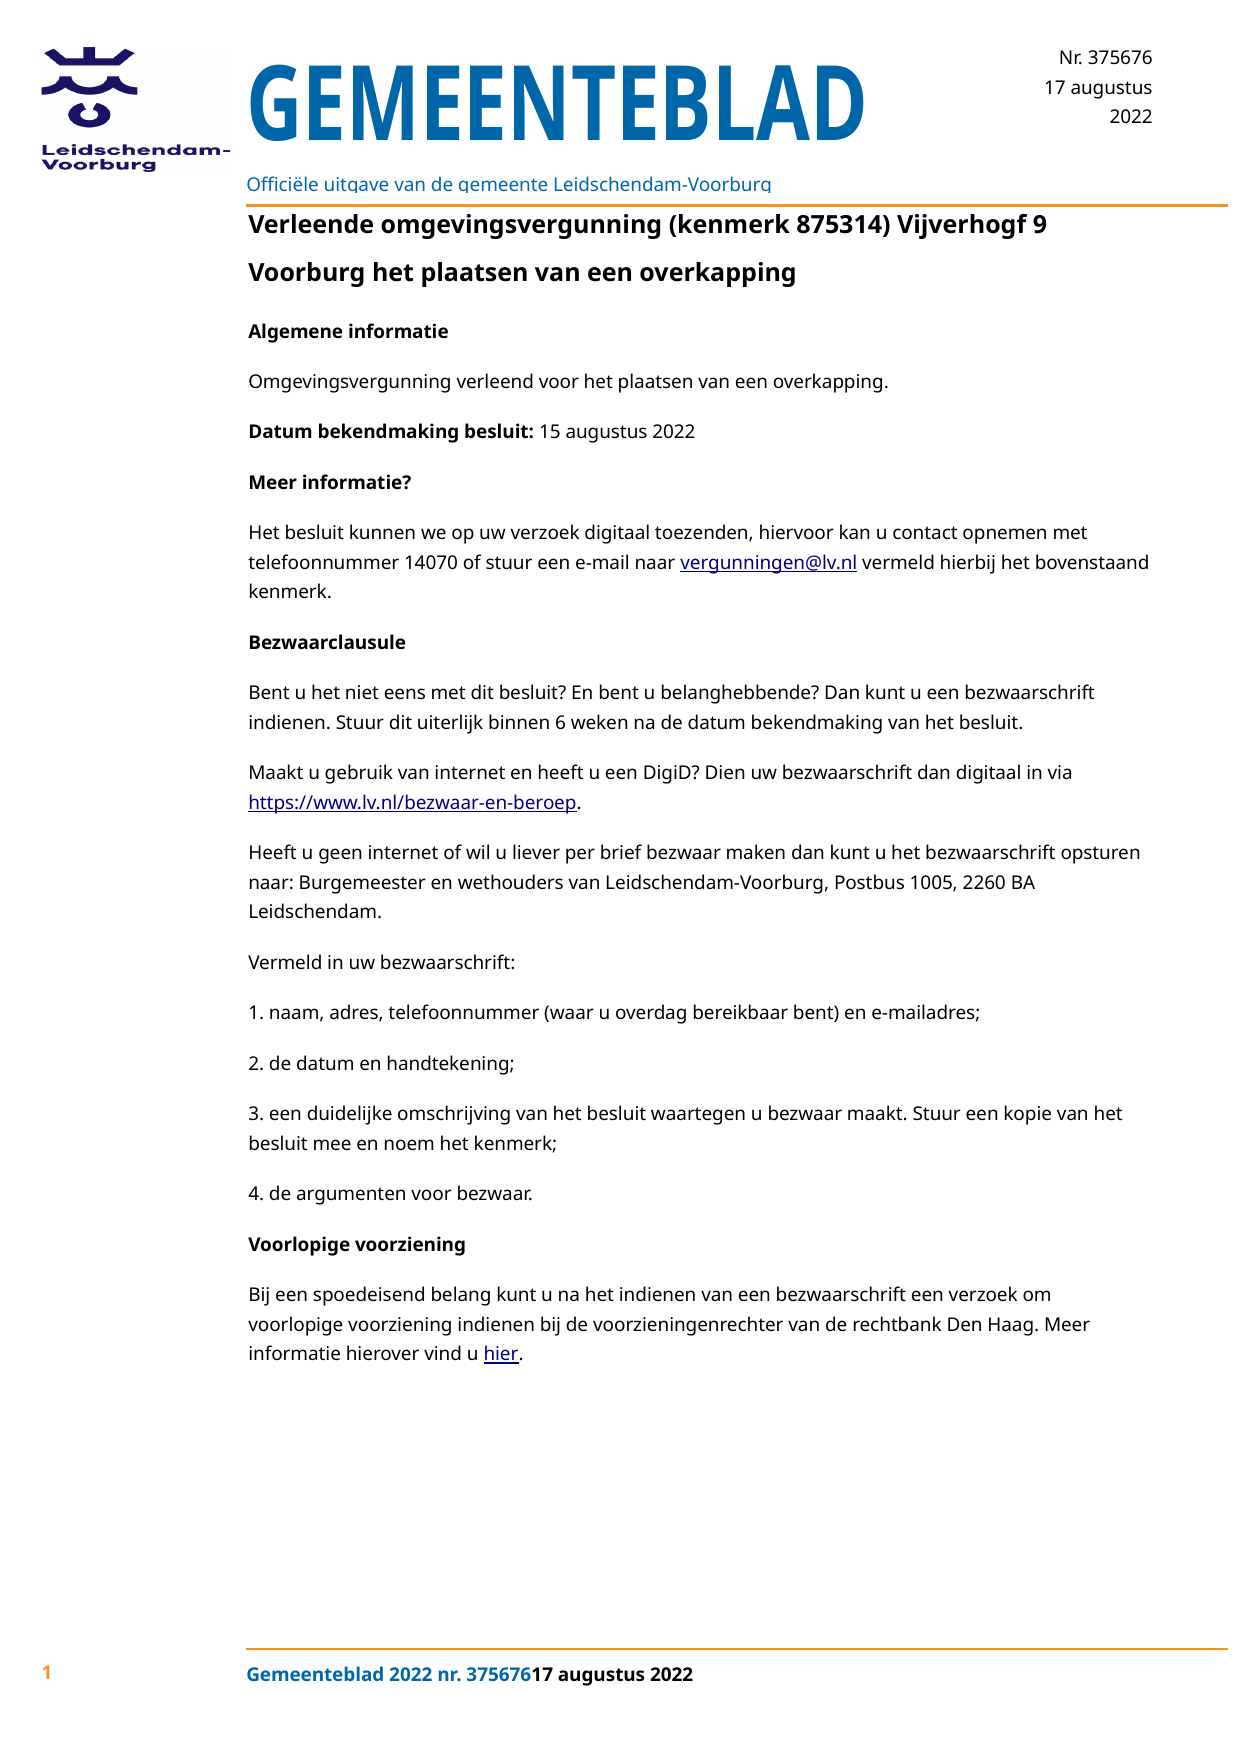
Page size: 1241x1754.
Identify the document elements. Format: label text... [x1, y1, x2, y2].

text Het besluit kunnen we op uw verzoek digitaal toezenden, hiervoor kan u contact opnemen met telefoonnummer 14070 of stuur een e-mail naar vergunningen@lv.nl vermeld hierbij het bovenstaand kenmerk. [248, 519, 1152, 604]
text Voorlopige voorziening [248, 1231, 1152, 1257]
text Verleende omgevingsvergunning (kenmerk 875314) Vijverhogf 9 Voorburg het plaatsen van een overkapping [248, 207, 1152, 288]
text Vermeld in uw bezwaarschrift: [248, 949, 1152, 975]
text Bent u het niet eens met dit besluit? En bent u belanghebbende? Dan kunt u een bezwaarschrift indienen. Stuur dit uiterlijk binnen 6 weken na de datum bekendmaking van het besluit. [248, 679, 1152, 735]
text 4. de argumenten voor bezwaar. [248, 1180, 1152, 1206]
text Omgevingsvergunning verleend voor het plaatsen van een overkapping. [248, 368, 1152, 394]
text Maakt u gebruik van internet en heeft u een DigiD? Dien uw bezwaarschrift dan digitaal in via https://www.lv.nl/bezwaar-en-beroep. [248, 759, 1152, 815]
text 3. een duidelijke omschrijving van het besluit waartegen u bezwaar maakt. Stuur een kopie van het besluit mee en noem het kenmerk; [248, 1100, 1152, 1156]
text Heeft u geen internet of wil u liever per brief bezwaar maken dan kunt u het bezwaarschrift opsturen naar: Burgemeester en wethouders van Leidschendam-Voorburg, Postbus 1005, 2260 BA Leidschendam. [248, 839, 1152, 924]
text Datum bekendmaking besluit: 15 augustus 2022 [248, 419, 1152, 444]
text Bezwaarclausule [248, 629, 1152, 655]
text Meer informatie? [248, 469, 1152, 495]
text 2. de datum en handtekening; [248, 1050, 1152, 1076]
text Bij een spoedeisend belang kunt u na het indienen van een bezwaarschrift een verzoek om voorlopige voorziening indienen bij de voorzieningenrechter van de rechtbank Den Haag. Meer informatie hierover vind u hier. [248, 1281, 1152, 1366]
text Algemene informatie [248, 318, 1152, 344]
text 1. naam, adres, telefoonnummer (waar u overdag bereikbaar bent) en e-mailadres; [248, 999, 1152, 1025]
picture [41, 47, 231, 172]
